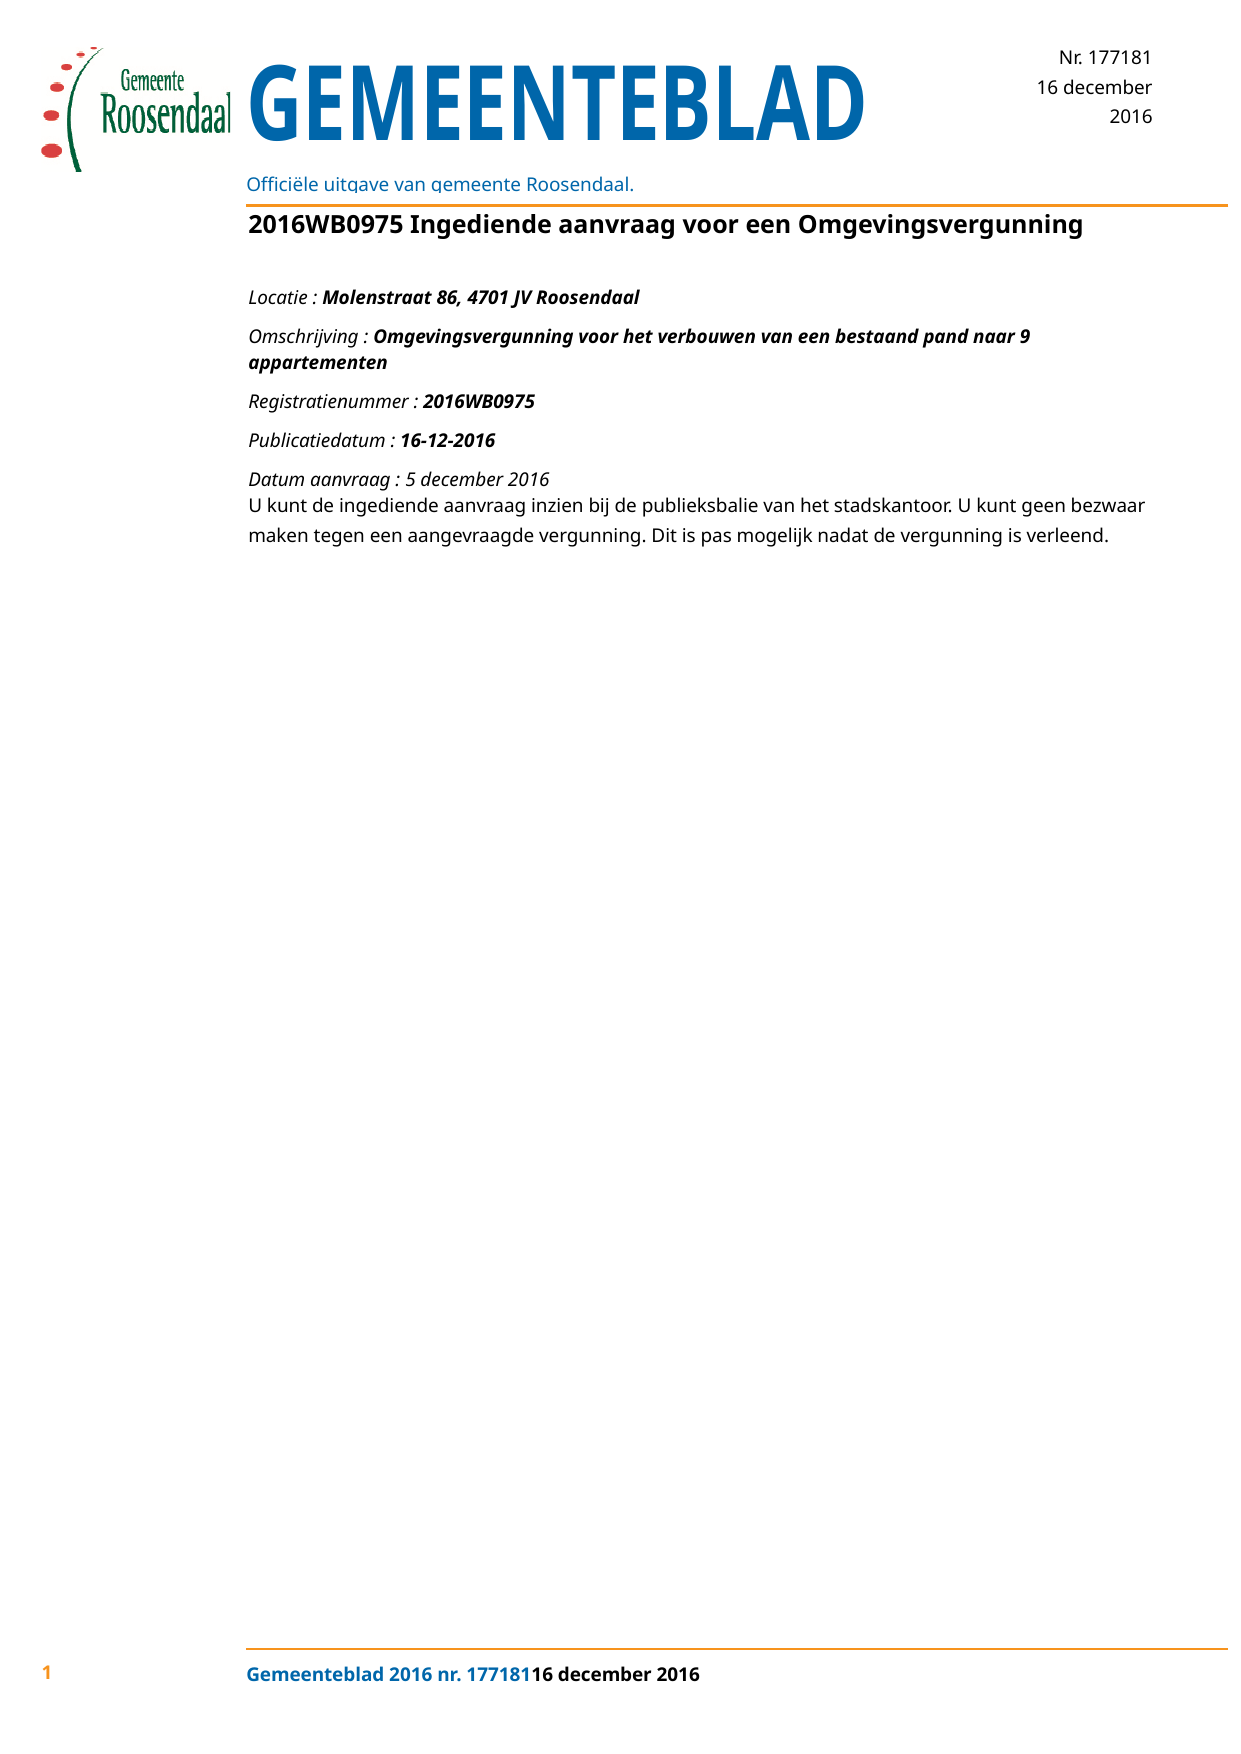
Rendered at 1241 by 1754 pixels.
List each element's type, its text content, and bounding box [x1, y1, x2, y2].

text Locatie : Molenstraat 86, 4701 JV Roosendaal [248, 284, 1152, 309]
text U kunt de ingediende aanvraag inzien bij de publieksbalie van het stadskantoor. U kunt geen bezwaar maken tegen een aangevraagde vergunning. Dit is pas mogelijk nadat de vergunning is verleend. [248, 492, 1152, 548]
picture [41, 47, 231, 172]
text Datum aanvraag : 5 december 2016 [248, 467, 1152, 492]
text Publicatiedatum : 16-12-2016 [248, 427, 1152, 453]
text Registratienummer : 2016WB0975 [248, 388, 1152, 414]
text 2016WB0975 Ingediende aanvraag voor een Omgevingsvergunning [248, 207, 1152, 241]
text Omschrijving : Omgevingsvergunning voor het verbouwen van een bestaand pand naar 9 appartementen [248, 323, 1152, 374]
